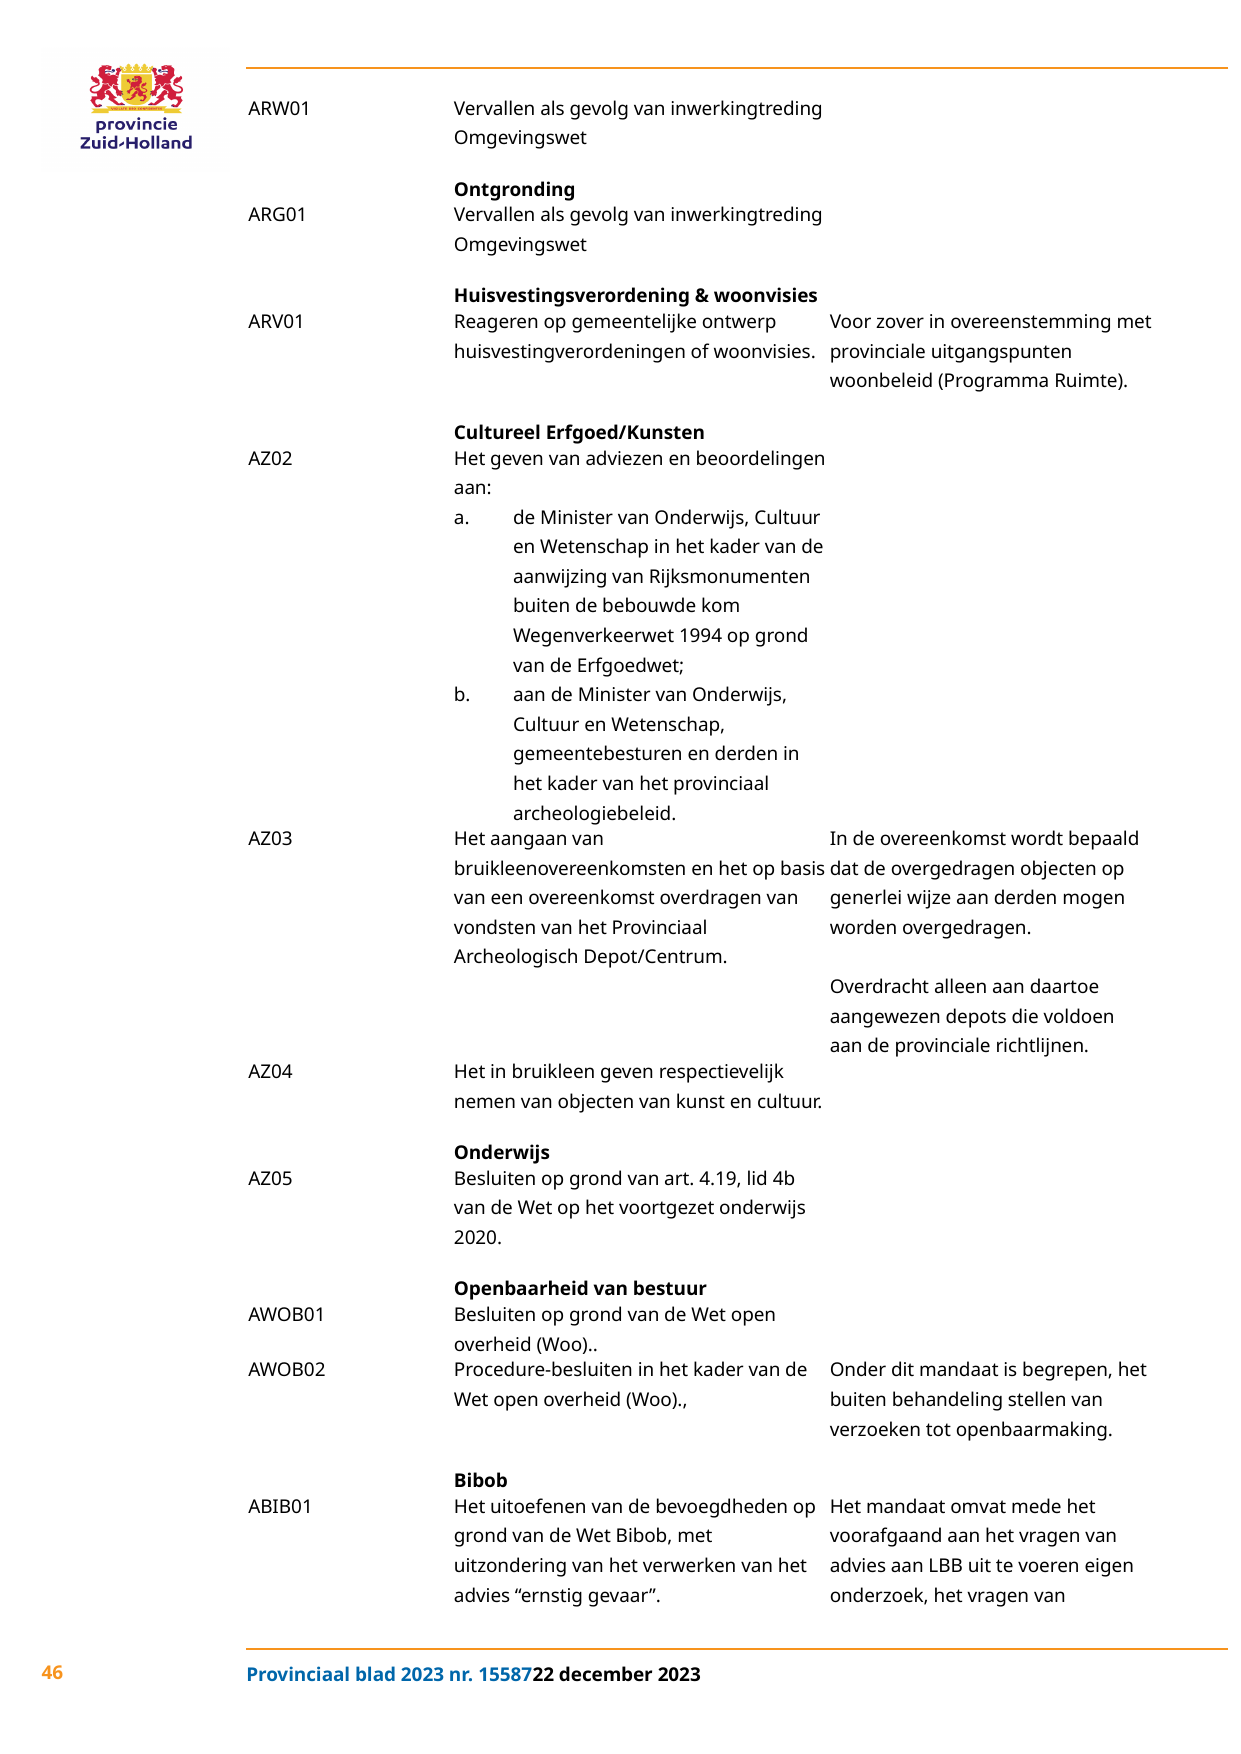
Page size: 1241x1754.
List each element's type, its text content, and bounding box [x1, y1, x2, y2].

table_cell [830, 150, 1152, 176]
table_cell [830, 419, 1152, 445]
table_cell [248, 1250, 454, 1276]
table_cell [248, 283, 454, 308]
table_cell [830, 1139, 1152, 1165]
table_cell [830, 257, 1152, 283]
table_cell [830, 445, 1152, 825]
table_cell [830, 1058, 1152, 1113]
table_cell ARW01 [248, 95, 454, 150]
table_cell [830, 1250, 1152, 1276]
table_cell [248, 150, 454, 176]
table_cell [454, 1114, 829, 1139]
table_cell Bibob [454, 1467, 829, 1493]
table_cell [454, 1442, 829, 1467]
table_cell [830, 1442, 1152, 1467]
table_cell Huisvestingsverordening & woonvisies [454, 283, 829, 308]
table_cell AZ05 [248, 1165, 454, 1250]
table_cell [830, 95, 1152, 150]
table_cell Cultureel Erfgoed/Kunsten [454, 419, 829, 445]
table_cell [248, 1442, 454, 1467]
table_cell Voor zover in overeenstemming met provinciale uitgangspunten woonbeleid (Programma Ruimte). [830, 308, 1152, 393]
table_cell [830, 1467, 1152, 1493]
table_cell Procedure-besluiten in het kader van de Wet open overheid (Woo)., [454, 1357, 829, 1442]
table_cell Besluiten op grond van art. 4.19, lid 4b van de Wet op het voortgezet onderwijs 2020. [454, 1165, 829, 1250]
table_cell [248, 1467, 454, 1493]
table_cell AWOB01 [248, 1301, 454, 1357]
table_cell AZ03 [248, 825, 454, 1058]
table_cell Het in bruikleen geven respectievelijk nemen van objecten van kunst en cultuur. [454, 1058, 829, 1113]
table_cell In de overeenkomst wordt bepaald dat de overgedragen objecten op generlei wijze aan derden mogen worden overgedragen. Overdracht alleen aan daartoe aangewezen depots die voldoen aan de provinciale richtlijnen. [830, 825, 1152, 1058]
table_cell [830, 1301, 1152, 1357]
table_cell [830, 176, 1152, 202]
table_cell [830, 202, 1152, 257]
table_cell [830, 283, 1152, 308]
table_cell ARG01 [248, 202, 454, 257]
table_cell [248, 419, 454, 445]
table_cell ABIB01 [248, 1493, 454, 1607]
table_cell Het uitoefenen van de bevoegdheden op grond van de Wet Bibob, met uitzondering van het verwerken van het advies “ernstig gevaar”. [454, 1493, 829, 1607]
table_cell Onderwijs [454, 1139, 829, 1165]
table_cell Openbaarheid van bestuur [454, 1276, 829, 1301]
table_cell [248, 1276, 454, 1301]
table_cell [830, 1276, 1152, 1301]
table_cell Onder dit mandaat is begrepen, het buiten behandeling stellen van verzoeken tot openbaarmaking. [830, 1357, 1152, 1442]
table_cell [454, 257, 829, 283]
table_cell [248, 257, 454, 283]
table_cell Het aangaan van bruikleenovereenkomsten en het op basis van een overeenkomst overdragen van vondsten van het Provinciaal Archeologisch Depot/Centrum. [454, 825, 829, 1058]
table_cell Reageren op gemeentelijke ontwerp huisvestingverordeningen of woonvisies. [454, 308, 829, 393]
table_cell [830, 1165, 1152, 1250]
table_cell Vervallen als gevolg van inwerkingtreding Omgevingswet [454, 95, 829, 150]
table_cell [248, 393, 454, 419]
table_cell Het geven van adviezen en beoordelingen aan: de Minister van Onderwijs, Cultuur en Wetenschap in het kader van de aanwijzing van Rijksmonumenten buiten de bebouwde kom Wegenverkeerwet 1994 op grond van de Erfgoedwet; aan de Minister van Onderwijs, Cultuur en Wetenschap, gemeentebesturen en derden in het kader van het provinciaal archeologiebeleid. [454, 445, 829, 825]
table_cell [248, 176, 454, 202]
table_cell Besluiten op grond van de Wet open overheid (Woo).. [454, 1301, 829, 1357]
table_cell AZ02 [248, 445, 454, 825]
table_cell Het mandaat omvat mede het voorafgaand aan het vragen van advies aan LBB uit te voeren eigen onderzoek, het vragen van [830, 1493, 1152, 1607]
table_cell [248, 1114, 454, 1139]
table_cell AZ04 [248, 1058, 454, 1113]
table_cell Ontgronding [454, 176, 829, 202]
table_cell [454, 393, 829, 419]
picture [41, 47, 231, 172]
table_cell ARV01 [248, 308, 454, 393]
table_cell [248, 1139, 454, 1165]
table_cell [830, 1114, 1152, 1139]
table_cell [830, 393, 1152, 419]
table_cell [454, 150, 829, 176]
table_cell [454, 1250, 829, 1276]
table_cell AWOB02 [248, 1357, 454, 1442]
table_cell Vervallen als gevolg van inwerkingtreding Omgevingswet [454, 202, 829, 257]
